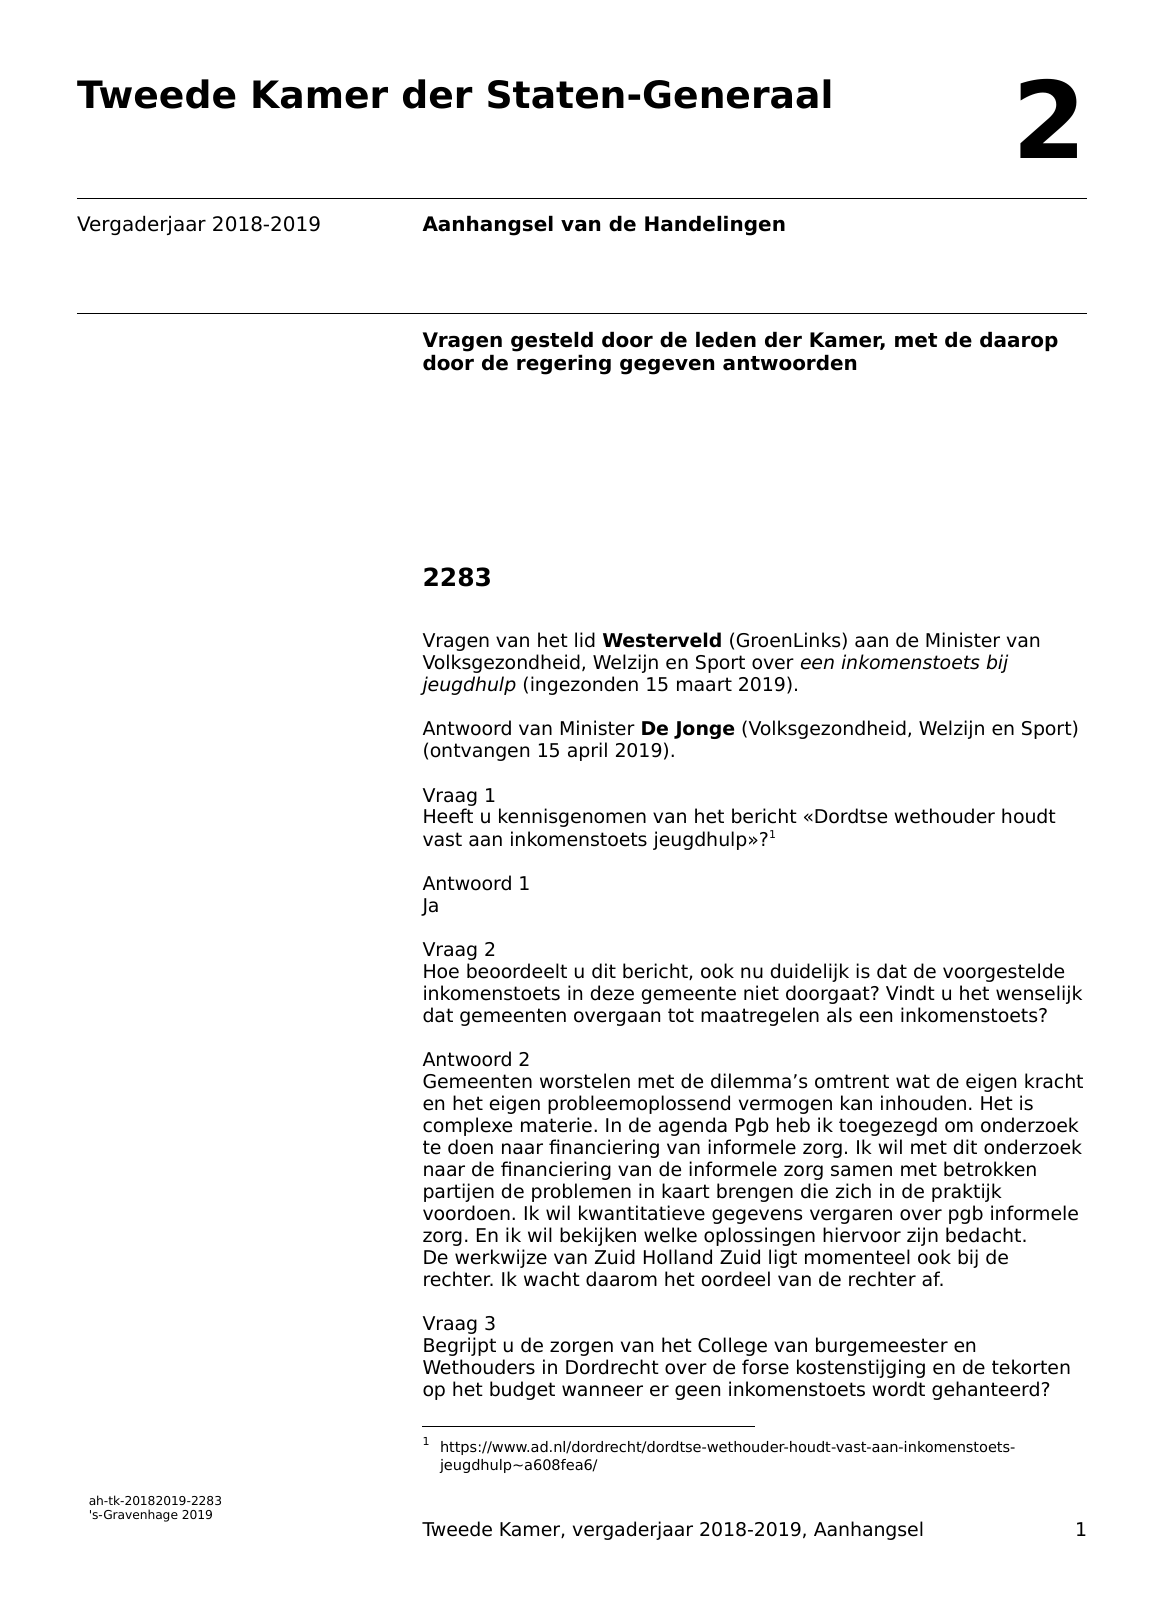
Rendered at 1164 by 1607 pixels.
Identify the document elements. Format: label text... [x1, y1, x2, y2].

text Ja [422, 894, 1087, 917]
text Vragen van het lid Westerveld (GroenLinks) aan de Minister van Volksgezondheid, Welzijn en Sport over een inkomenstoets bij jeugdhulp (ingezonden 15 maart 2019). [422, 630, 1087, 696]
text Vraag 2 [422, 939, 1087, 961]
text ah-tk-20182019-2283 [88, 1494, 323, 1508]
text Antwoord 2 [422, 1049, 1087, 1071]
text Heeft u kennisgenomen van het bericht «Dordtse wethouder houdt vast aan inkomenstoets jeugdhulp»? [422, 806, 1087, 850]
text De werkwijze van Zuid Holland Zuid ligt momenteel ook bij de rechter. Ik wacht daarom het oordeel van de rechter af. [422, 1247, 1087, 1291]
text Vraag 1 [422, 784, 1087, 806]
text https://www.ad.nl/dordrecht/dordtse-wethouder-houdt-vast-aan-inkomenstoets-jeugdhulp~a608fea6/ [422, 1435, 1087, 1474]
table_cell [77, 314, 422, 375]
text Hoe beoordeelt u dit bericht, ook nu duidelijk is dat de voorgestelde inkomenstoets in deze gemeente niet doorgaat? Vindt u het wenselijk dat gemeenten overgaan tot maatregelen als een inkomenstoets? [422, 961, 1087, 1027]
table_header 2 [886, 59, 1087, 198]
text 2283 [422, 563, 1087, 592]
text Vraag 3 [422, 1313, 1087, 1335]
text Antwoord van Minister De Jonge (Volksgezondheid, Welzijn en Sport) (ontvangen 15 april 2019). [422, 718, 1087, 762]
table_cell Vragen gesteld door de leden der Kamer, met de daarop door de regering gegeven antwoorden [422, 314, 1087, 375]
table_cell Vergaderjaar 2018-2019 [77, 199, 422, 313]
table_header Tweede Kamer der Staten-Generaal [77, 59, 886, 198]
table_cell Aanhangsel van de Handelingen [422, 199, 1087, 313]
text Begrijpt u de zorgen van het College van burgemeester en Wethouders in Dordrecht over de forse kostenstijging en de tekorten op het budget wanneer er geen inkomenstoets wordt gehanteerd? [422, 1335, 1087, 1401]
text Antwoord 1 [422, 873, 1087, 894]
text 's-Gravenhage 2019 [88, 1508, 323, 1522]
text Gemeenten worstelen met de dilemma’s omtrent wat de eigen kracht en het eigen probleemoplossend vermogen kan inhouden. Het is complexe materie. In de agenda Pgb heb ik toegezegd om onderzoek te doen naar financiering van informele zorg. Ik wil met dit onderzoek naar de financiering van de informele zorg samen met betrokken partijen de problemen in kaart brengen die zich in de praktijk voordoen. Ik wil kwantitatieve gegevens vergaren over pgb informele zorg. En ik wil bekijken welke oplossingen hiervoor zijn bedacht. [422, 1071, 1087, 1247]
